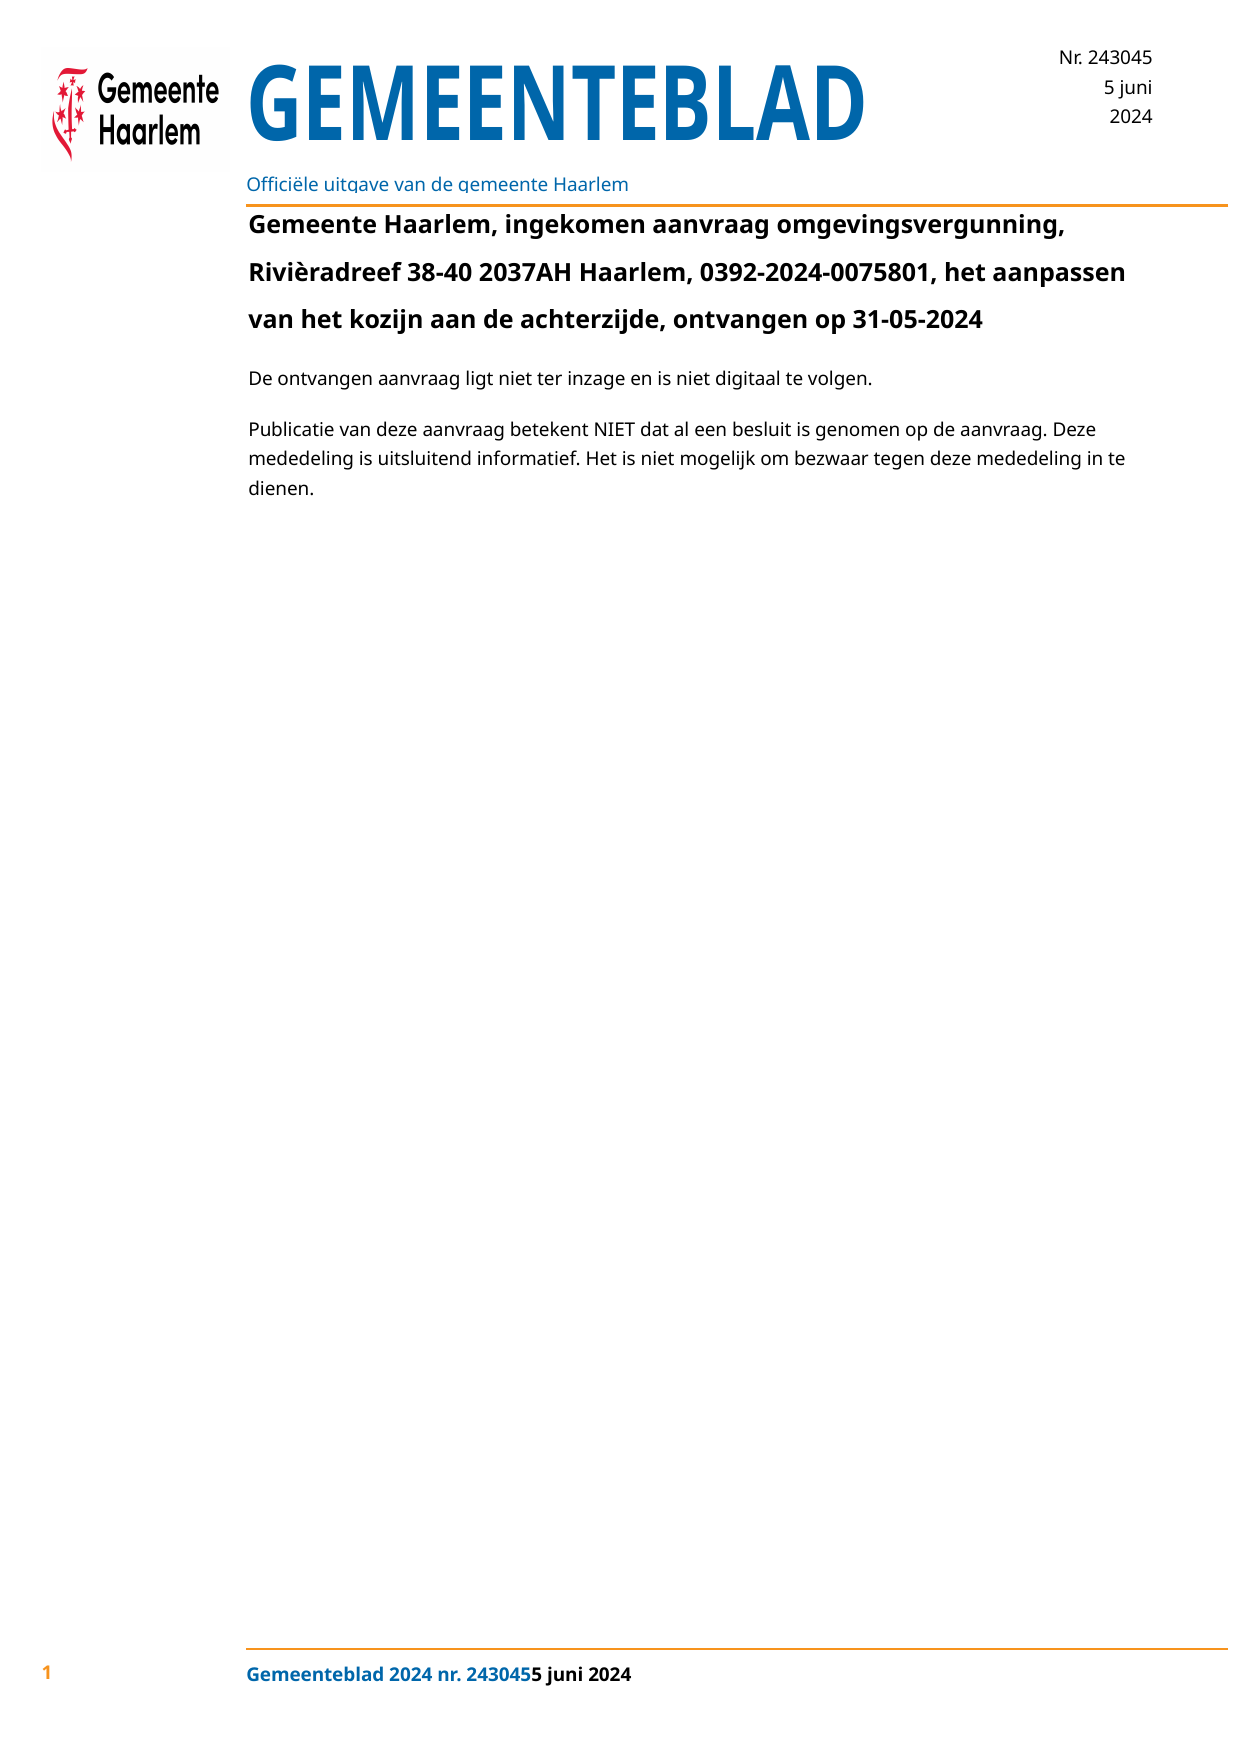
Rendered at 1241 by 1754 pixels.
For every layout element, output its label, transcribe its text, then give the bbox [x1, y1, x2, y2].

text Gemeente Haarlem, ingekomen aanvraag omgevingsvergunning, Rivièradreef 38-40 2037AH Haarlem, 0392-2024-0075801, het aanpassen van het kozijn aan de achterzijde, ontvangen op 31-05-2024 [248, 207, 1152, 336]
picture [41, 47, 231, 172]
text De ontvangen aanvraag ligt niet ter inzage en is niet digitaal te volgen. [248, 366, 1152, 391]
text Publicatie van deze aanvraag betekent NIET dat al een besluit is genomen op de aanvraag. Deze mededeling is uitsluitend informatief. Het is niet mogelijk om bezwaar tegen deze mededeling in te dienen. [248, 416, 1152, 501]
